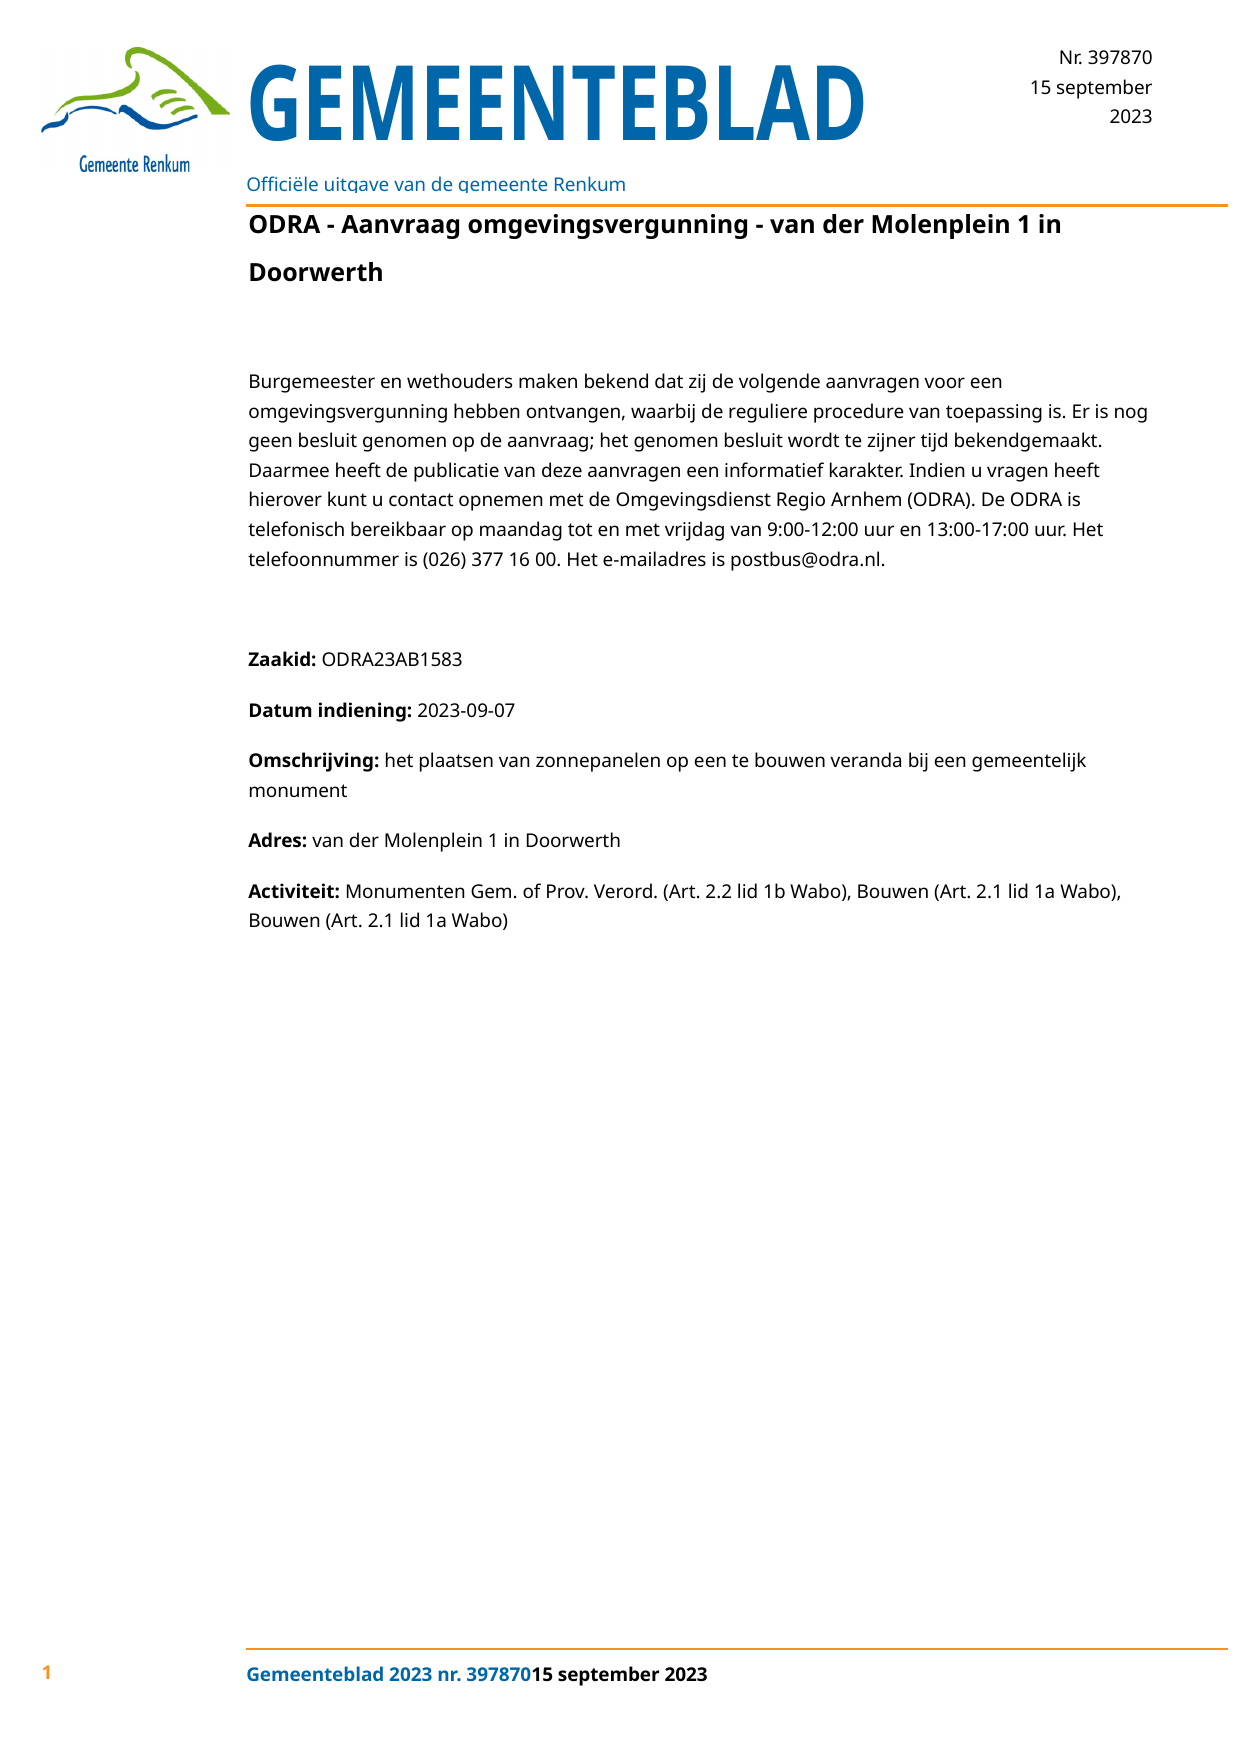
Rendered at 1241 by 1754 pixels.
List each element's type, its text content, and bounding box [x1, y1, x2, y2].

text Burgemeester en wethouders maken bekend dat zij de volgende aanvragen voor een omgevingsvergunning hebben ontvangen, waarbij de reguliere procedure van toepassing is. Er is nog geen besluit genomen op de aanvraag; het genomen besluit wordt te zijner tijd bekendgemaakt. Daarmee heeft de publicatie van deze aanvragen een informatief karakter. Indien u vragen heeft hierover kunt u contact opnemen met de Omgevingsdienst Regio Arnhem (ODRA). De ODRA is telefonisch bereikbaar op maandag tot en met vrijdag van 9:00-12:00 uur en 13:00-17:00 uur. Het telefoonnummer is (026) 377 16 00. Het e-mailadres is postbus@odra.nl. [248, 368, 1152, 572]
text Omschrijving: het plaatsen van zonnepanelen op een te bouwen veranda bij een gemeentelijk monument [248, 747, 1152, 803]
picture [41, 47, 231, 172]
text Datum indiening: 2023-09-07 [248, 697, 1152, 723]
text ODRA - Aanvraag omgevingsvergunning - van der Molenplein 1 in Doorwerth [248, 207, 1152, 288]
text Adres: van der Molenplein 1 in Doorwerth [248, 827, 1152, 853]
text Activiteit: Monumenten Gem. of Prov. Verord. (Art. 2.2 lid 1b Wabo), Bouwen (Art. 2.1 lid 1a Wabo), Bouwen (Art. 2.1 lid 1a Wabo) [248, 878, 1152, 933]
text Zaakid: ODRA23AB1583 [248, 647, 1152, 672]
